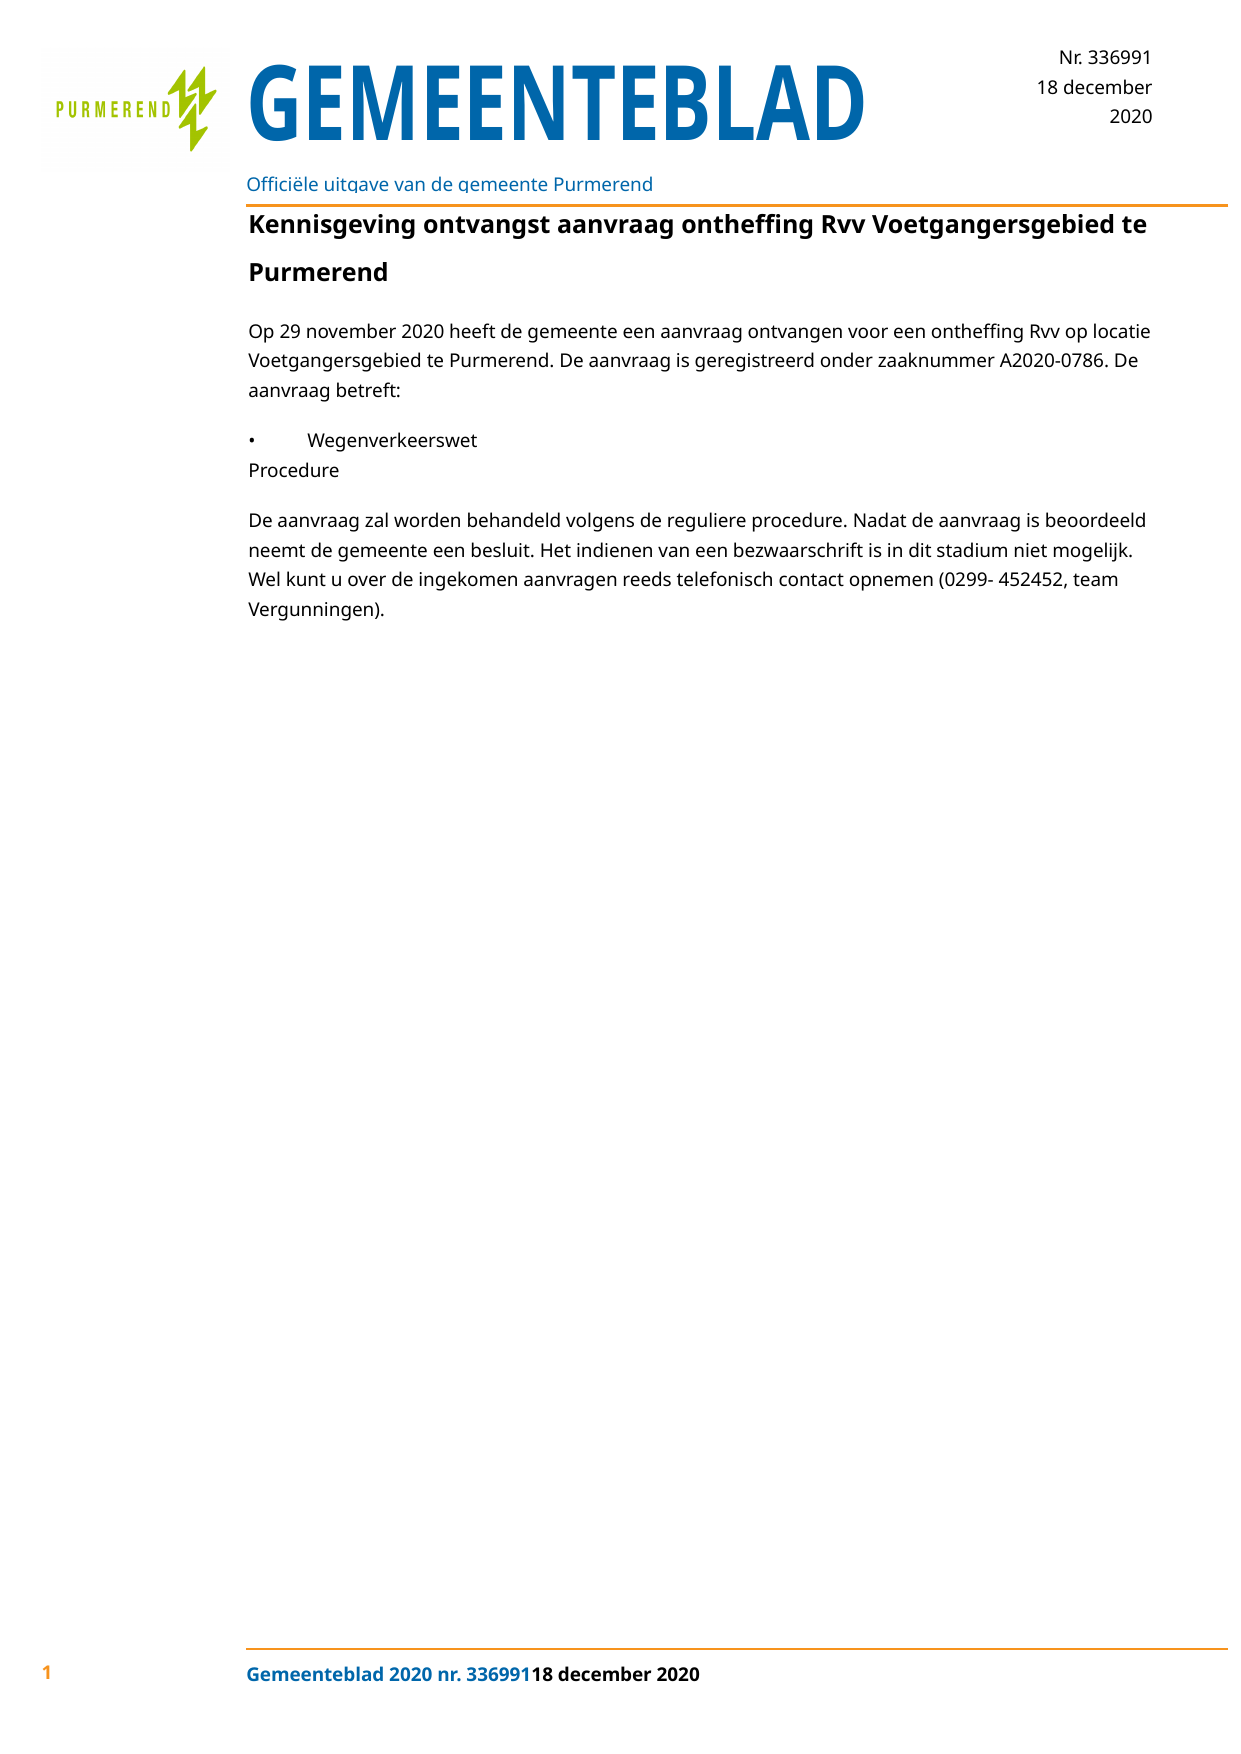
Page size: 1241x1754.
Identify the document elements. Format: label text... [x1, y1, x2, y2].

text Kennisgeving ontvangst aanvraag ontheffing Rvv Voetgangersgebied te Purmerend [248, 207, 1152, 288]
list Wegenverkeerswet [248, 427, 1152, 453]
text Op 29 november 2020 heeft de gemeente een aanvraag ontvangen voor een ontheffing Rvv op locatie Voetgangersgebied te Purmerend. De aanvraag is geregistreerd onder zaaknummer A2020-0786. De aanvraag betreft: [248, 318, 1152, 403]
text Procedure [248, 457, 1152, 483]
text De aanvraag zal worden behandeld volgens de reguliere procedure. Nadat de aanvraag is beoordeeld neemt de gemeente een besluit. Het indienen van een bezwaarschrift is in dit stadium niet mogelijk. Wel kunt u over de ingekomen aanvragen reeds telefonisch contact opnemen (0299- 452452, team Vergunningen). [248, 507, 1152, 622]
picture [41, 47, 231, 172]
